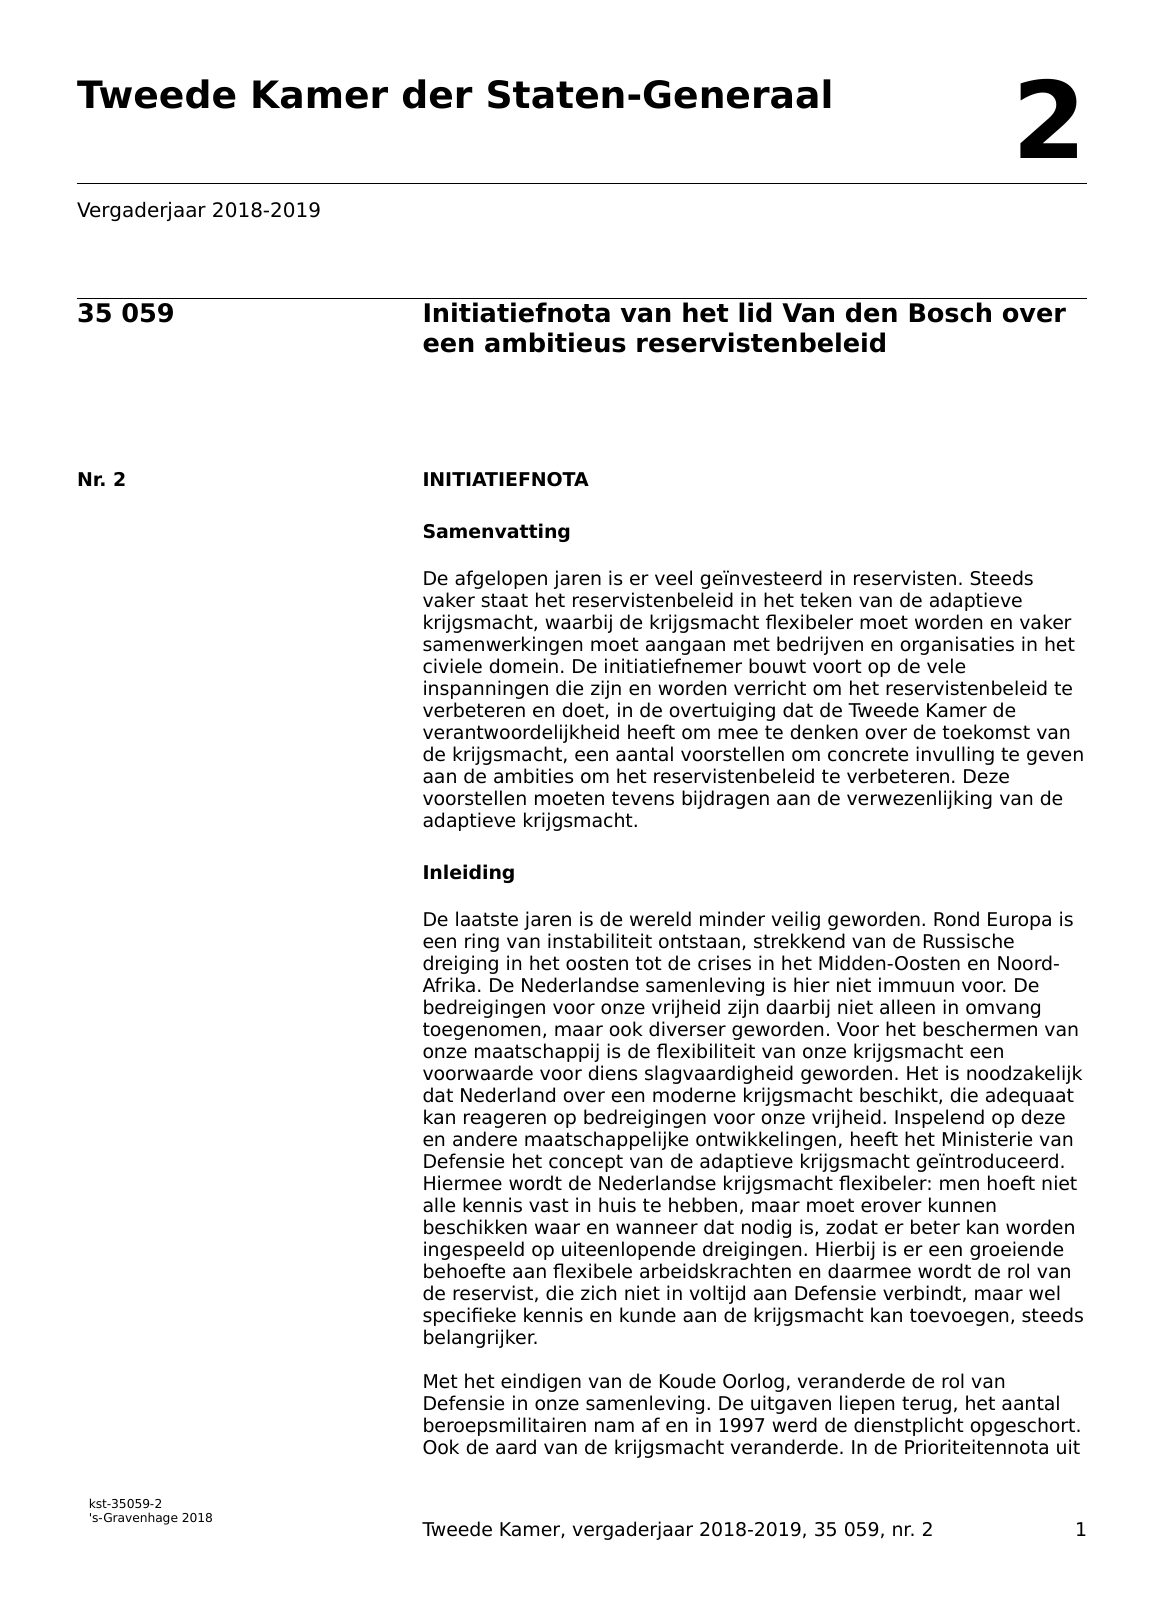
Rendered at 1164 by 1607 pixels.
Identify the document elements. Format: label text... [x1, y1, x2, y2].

subtitle Samenvatting [422, 521, 1087, 543]
table_header Tweede Kamer der Staten-Generaal [77, 59, 886, 183]
table_header 2 [886, 59, 1087, 183]
text De afgelopen jaren is er veel geïnvesteerd in reservisten. Steeds vaker staat het reservistenbeleid in het teken van de adaptieve krijgsmacht, waarbij de krijgsmacht flexibeler moet worden en vaker samenwerkingen moet aangaan met bedrijven en organisaties in het civiele domein. De initiatiefnemer bouwt voort op de vele inspanningen die zijn en worden verricht om het reservistenbeleid te verbeteren en doet, in de overtuiging dat de Tweede Kamer de verantwoordelijkheid heeft om mee te denken over de toekomst van de krijgsmacht, een aantal voorstellen om concrete invulling te geven aan de ambities om het reservistenbeleid te verbeteren. Deze voorstellen moeten tevens bijdragen aan de verwezenlijking van de adaptieve krijgsmacht. [422, 568, 1087, 832]
text kst-35059-2 [88, 1497, 323, 1511]
text 's-Gravenhage 2018 [88, 1511, 323, 1525]
table_cell Vergaderjaar 2018-2019 [77, 184, 1087, 298]
subtitle 35 059 Initiatiefnota van het lid Van den Bosch over een ambitieus reservistenbeleid [77, 299, 1087, 358]
text De laatste jaren is de wereld minder veilig geworden. Rond Europa is een ring van instabiliteit ontstaan, strekkend van de Russische dreiging in het oosten tot de crises in het Midden-Oosten en Noord-Afrika. De Nederlandse samenleving is hier niet immuun voor. De bedreigingen voor onze vrijheid zijn daarbij niet alleen in omvang toegenomen, maar ook diverser geworden. Voor het beschermen van onze maatschappij is de flexibiliteit van onze krijgsmacht een voorwaarde voor diens slagvaardigheid geworden. Het is noodzakelijk dat Nederland over een moderne krijgsmacht beschikt, die adequaat kan reageren op bedreigingen voor onze vrijheid. Inspelend op deze en andere maatschappelijke ontwikkelingen, heeft het Ministerie van Defensie het concept van de adaptieve krijgsmacht geïntroduceerd. Hiermee wordt de Nederlandse krijgsmacht flexibeler: men hoeft niet alle kennis vast in huis te hebben, maar moet erover kunnen beschikken waar en wanneer dat nodig is, zodat er beter kan worden ingespeeld op uiteenlopende dreigingen. Hierbij is er een groeiende behoefte aan flexibele arbeidskrachten en daarmee wordt de rol van de reservist, die zich niet in voltijd aan Defensie verbindt, maar wel specifieke kennis en kunde aan de krijgsmacht kan toevoegen, steeds belangrijker. [422, 909, 1087, 1349]
text Met het eindigen van de Koude Oorlog, veranderde de rol van Defensie in onze samenleving. De uitgaven liepen terug, het aantal beroepsmilitairen nam af en in 1997 werd de dienstplicht opgeschort. Ook de aard van de krijgsmacht veranderde. In de Prioriteitennota uit [422, 1371, 1087, 1459]
subtitle Nr. 2 INITIATIEFNOTA [77, 469, 1087, 491]
subtitle Inleiding [422, 862, 1087, 884]
